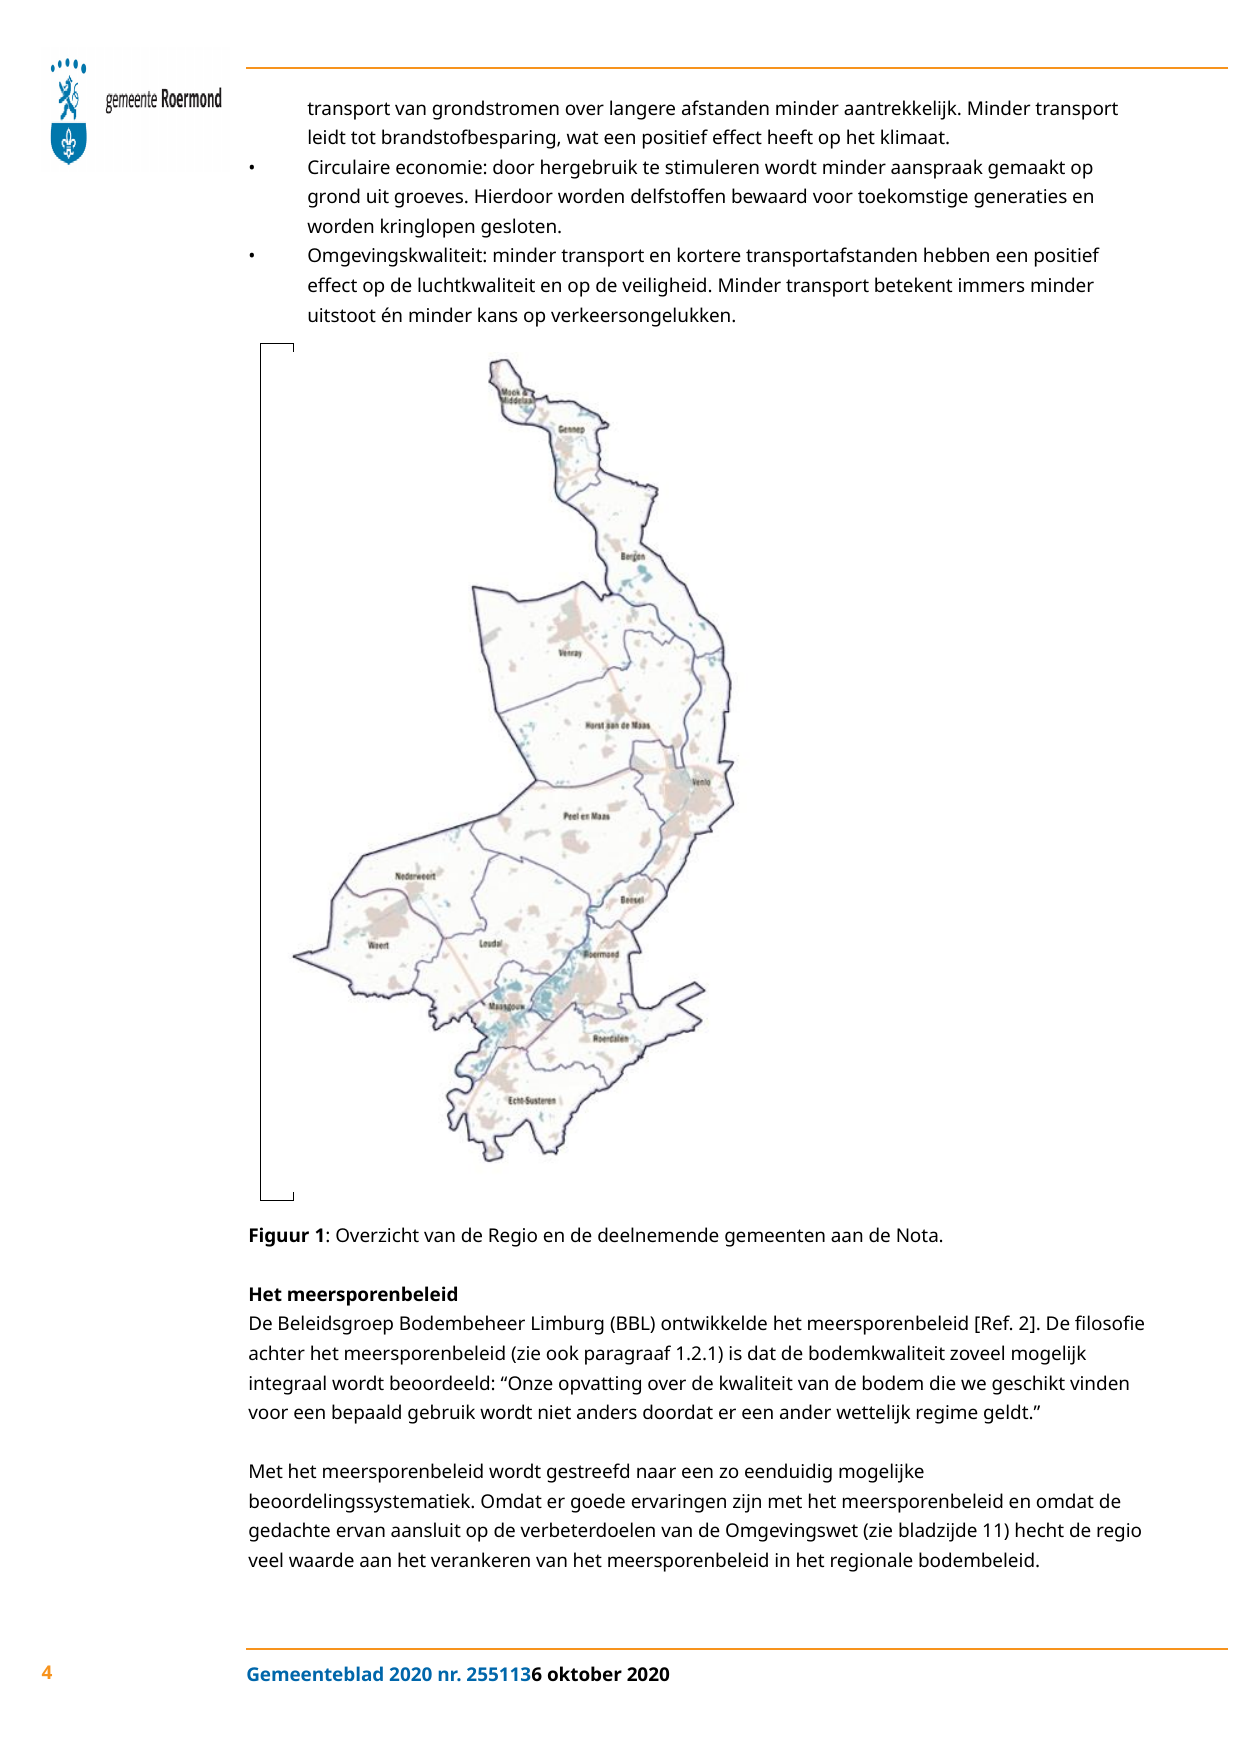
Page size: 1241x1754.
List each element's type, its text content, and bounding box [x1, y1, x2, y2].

picture [268, 352, 778, 1192]
text Figuur 1: Overzicht van de Regio en de deelnemende gemeenten aan de Nota. [248, 1222, 1152, 1247]
list Circulaire economie: door hergebruik te stimuleren wordt minder aanspraak gemaakt op grond uit groeves. Hierdoor worden delfstoffen bewaard voor toekomstige generaties en worden kringlopen gesloten. [248, 154, 1152, 239]
text De Beleidsgroep Bodembeheer Limburg (BBL) ontwikkelde het meersporenbeleid [Ref. 2]. De filosofie achter het meersporenbeleid (zie ook paragraaf 1.2.1) is dat de bodemkwaliteit zoveel mogelijk integraal wordt beoordeeld: “Onze opvatting over de kwaliteit van de bodem die we geschikt vinden voor een bepaald gebruik wordt niet anders doordat er een ander wettelijk regime geldt.” [248, 1311, 1152, 1425]
list transport van grondstromen over langere afstanden minder aantrekkelijk. Minder transport leidt tot brandstofbesparing, wat een positief effect heeft op het klimaat. [248, 95, 1152, 150]
text Met het meersporenbeleid wordt gestreefd naar een zo eenduidig mogelijke beoordelingssystematiek. Omdat er goede ervaringen zijn met het meersporenbeleid en omdat de gedachte ervan aansluit op de verbeterdoelen van de Omgevingswet (zie bladzijde 11) hecht de regio veel waarde aan het verankeren van het meersporenbeleid in het regionale bodembeleid. [248, 1458, 1152, 1573]
list Omgevingskwaliteit: minder transport en kortere transportafstanden hebben een positief effect op de luchtkwaliteit en op de veiligheid. Minder transport betekent immers minder uitstoot én minder kans op verkeersongelukken. [248, 243, 1152, 328]
text Het meersporenbeleid [248, 1281, 1152, 1307]
picture [41, 47, 231, 172]
